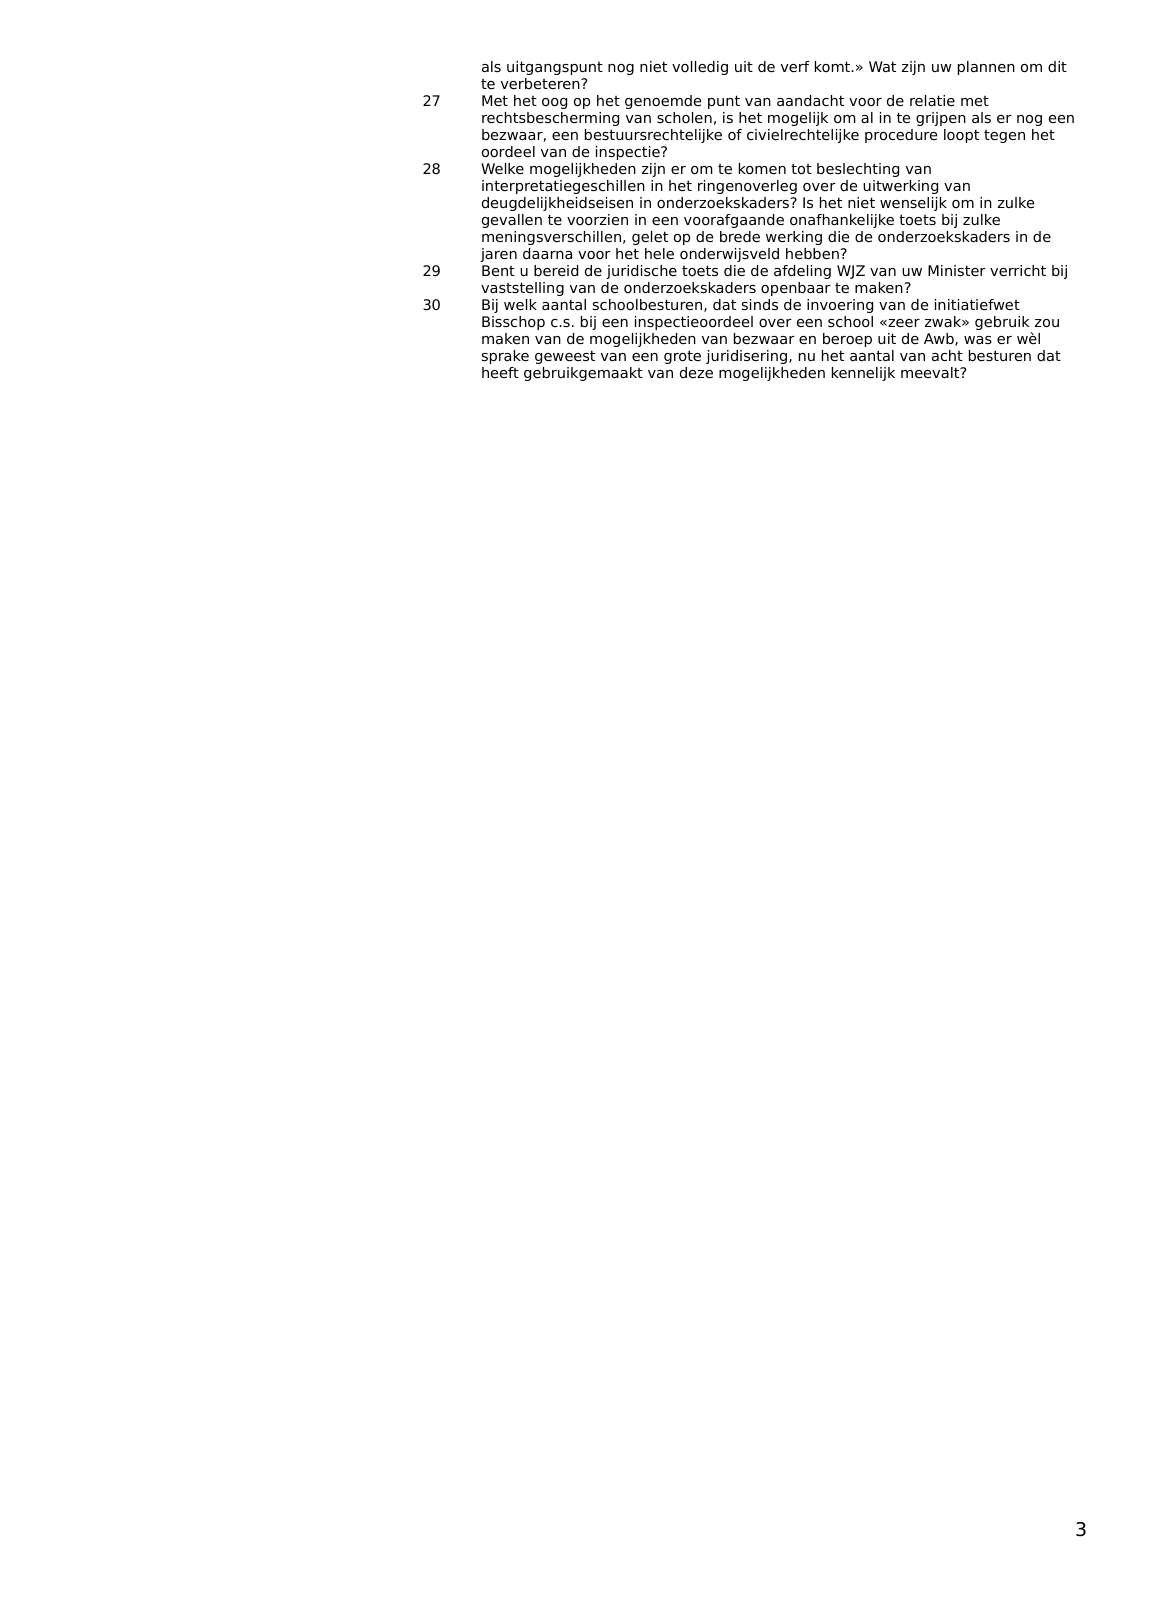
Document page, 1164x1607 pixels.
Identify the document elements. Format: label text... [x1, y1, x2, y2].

table_cell [422, 59, 475, 93]
table_cell 29 [422, 263, 475, 297]
table_cell Bent u bereid de juridische toets die de afdeling WJZ van uw Minister verricht bij vaststelling van de onderzoekskaders openbaar te maken? [475, 263, 1087, 297]
table_cell 27 [422, 93, 475, 161]
table_cell als uitgangspunt nog niet volledig uit de verf komt.» Wat zijn uw plannen om dit te verbeteren? [475, 59, 1087, 93]
table_cell Bij welk aantal schoolbesturen, dat sinds de invoering van de initiatiefwet Bisschop c.s. bij een inspectieoordeel over een school «zeer zwak» gebruik zou maken van de mogelijkheden van bezwaar en beroep uit de Awb, was er wèl sprake geweest van een grote juridisering, nu het aantal van acht besturen dat heeft gebruikgemaakt van deze mogelijkheden kennelijk meevalt? [475, 297, 1087, 382]
table_cell 30 [422, 297, 475, 382]
table_cell Met het oog op het genoemde punt van aandacht voor de relatie met rechtsbescherming van scholen, is het mogelijk om al in te grijpen als er nog een bezwaar, een bestuursrechtelijke of civielrechtelijke procedure loopt tegen het oordeel van de inspectie? [475, 93, 1087, 161]
table_cell 28 [422, 161, 475, 263]
table_cell Welke mogelijkheden zijn er om te komen tot beslechting van interpretatiegeschillen in het ringenoverleg over de uitwerking van deugdelijkheidseisen in onderzoekskaders? Is het niet wenselijk om in zulke gevallen te voorzien in een voorafgaande onafhankelijke toets bij zulke meningsverschillen, gelet op de brede werking die de onderzoekskaders in de jaren daarna voor het hele onderwijsveld hebben? [475, 161, 1087, 263]
